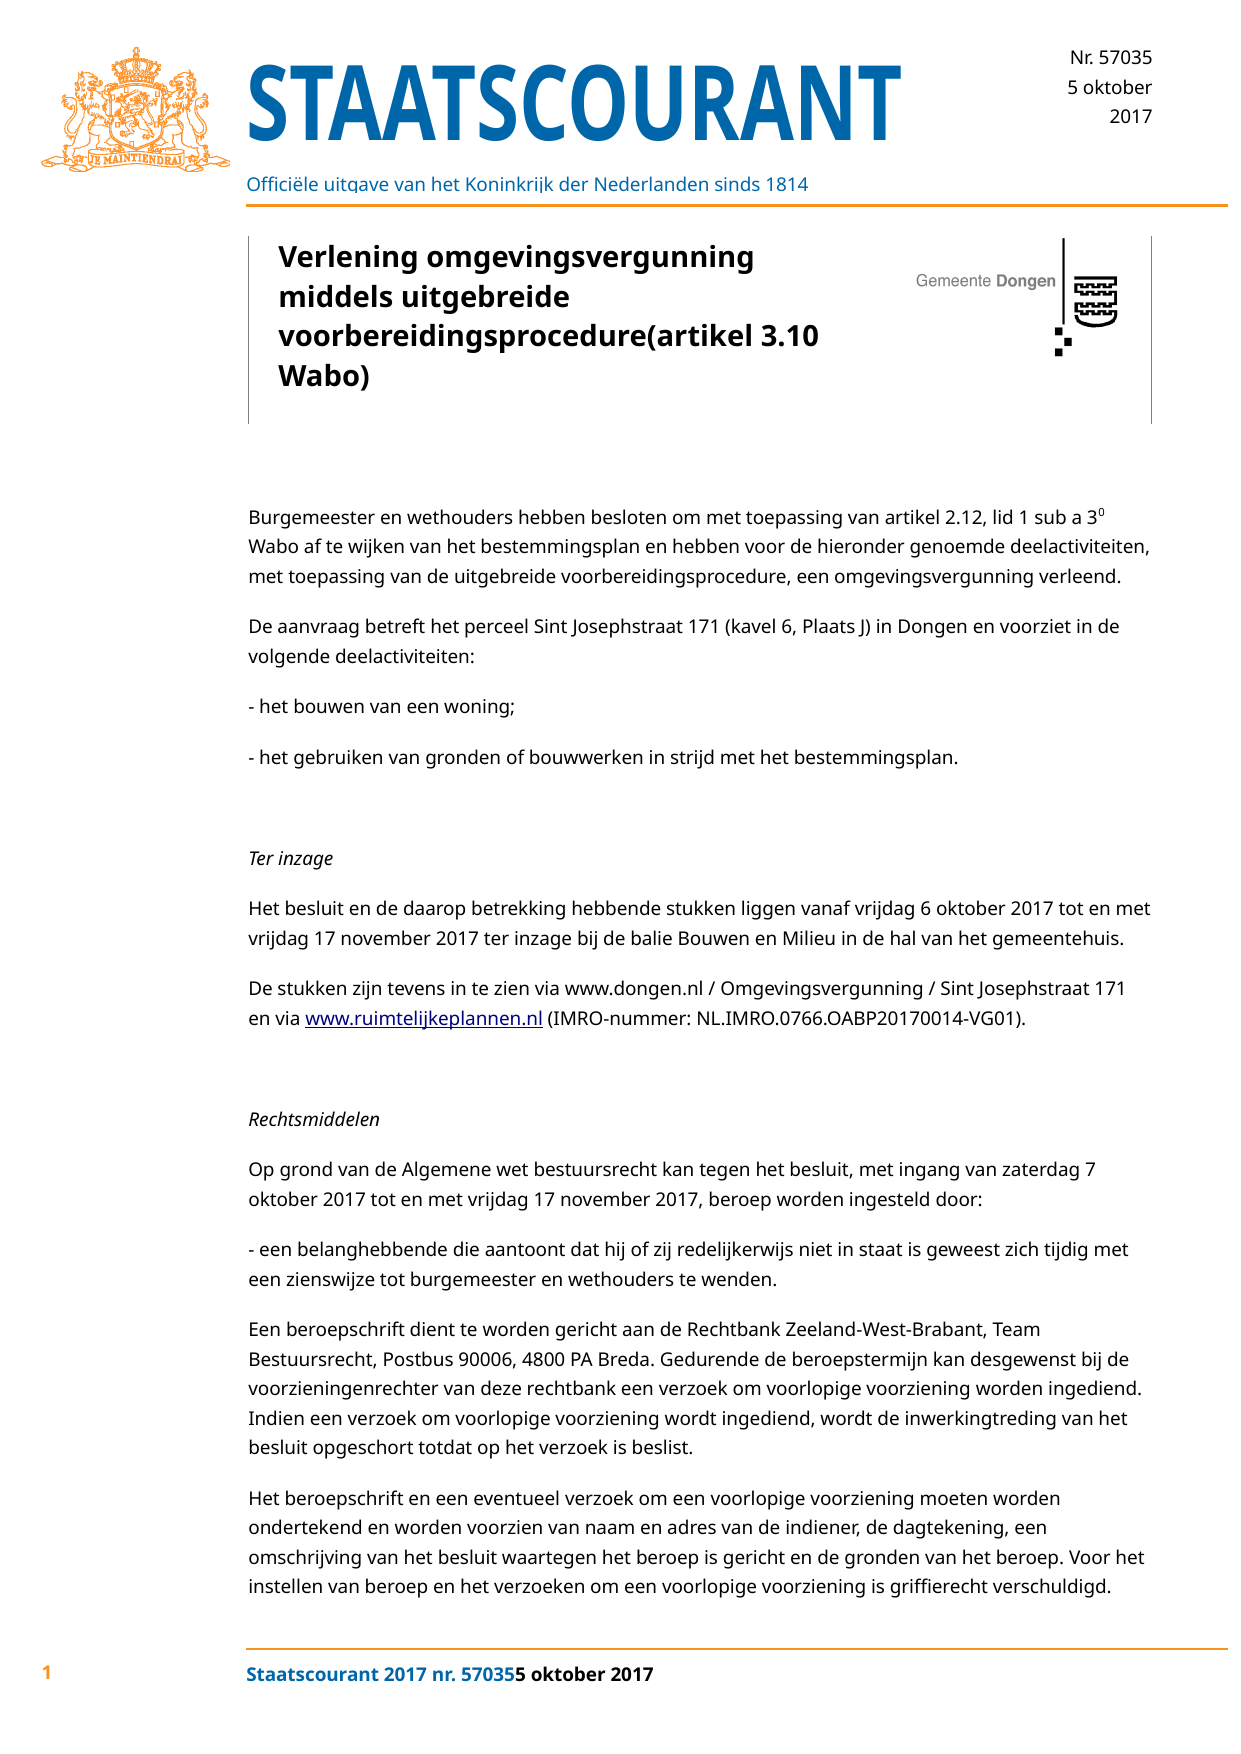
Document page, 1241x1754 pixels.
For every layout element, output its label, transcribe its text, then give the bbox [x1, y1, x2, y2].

text - het gebruiken van gronden of bouwwerken in strijd met het bestemmingsplan. [248, 744, 1152, 770]
text Ter inzage [248, 845, 1152, 871]
table_header Verlening omgevingsvergunning middels uitgebreide voorbereidingsprocedure(artikel 3.10 Wabo) [249, 236, 850, 424]
text Een beroepschrift dient te worden gericht aan de Rechtbank Zeeland-West-Brabant, Team Bestuursrecht, Postbus 90006, 4800 PA Breda. Gedurende de beroepstermijn kan desgewenst bij de voorzieningenrechter van deze rechtbank een verzoek om voorlopige voorziening worden ingediend. Indien een verzoek om voorlopige voorziening wordt ingediend, wordt de inwerkingtreding van het besluit opgeschort totdat op het verzoek is beslist. [248, 1316, 1152, 1460]
text De aanvraag betreft het perceel Sint Josephstraat 171 (kavel 6, Plaats J) in Dongen en voorziet in de volgende deelactiviteiten: [248, 614, 1152, 669]
text - een belanghebbende die aantoont dat hij of zij redelijkerwijs niet in staat is geweest zich tijdig met een zienswijze tot burgemeester en wethouders te wenden. [248, 1236, 1152, 1291]
text Rechtsmiddelen [248, 1106, 1152, 1131]
text Burgemeester en wethouders hebben besloten om met toepassing van artikel 2.12, lid 1 sub a 30 Wabo af te wijken van het bestemmingsplan en hebben voor de hieronder genoemde deelactiviteiten, met toepassing van de uitgebreide voorbereidingsprocedure, een omgevingsvergunning verleend. [248, 504, 1152, 589]
text De stukken zijn tevens in te zien via www.dongen.nl / Omgevingsvergunning / Sint Josephstraat 171 en via www.ruimtelijkeplannen.nl (IMRO-nummer: NL.IMRO.0766.OABP20170014-VG01). [248, 975, 1152, 1031]
table_header [850, 236, 1151, 424]
text Het besluit en de daarop betrekking hebbende stukken liggen vanaf vrijdag 6 oktober 2017 tot en met vrijdag 17 november 2017 ter inzage bij de balie Bouwen en Milieu in de hal van het gemeentehuis. [248, 895, 1152, 951]
text Het beroepschrift en een eventueel verzoek om een voorlopige voorziening moeten worden ondertekend en worden voorzien van naam en adres van de indiener, de dagtekening, een omschrijving van het besluit waartegen het beroep is gericht en de gronden van het beroep. Voor het instellen van beroep en het verzoeken om een voorlopige voorziening is griffierecht verschuldigd. [248, 1485, 1152, 1599]
picture [882, 236, 1119, 358]
text Op grond van de Algemene wet bestuursrecht kan tegen het besluit, met ingang van zaterdag 7 oktober 2017 tot en met vrijdag 17 november 2017, beroep worden ingesteld door: [248, 1156, 1152, 1211]
text - het bouwen van een woning; [248, 694, 1152, 719]
picture [41, 47, 231, 172]
